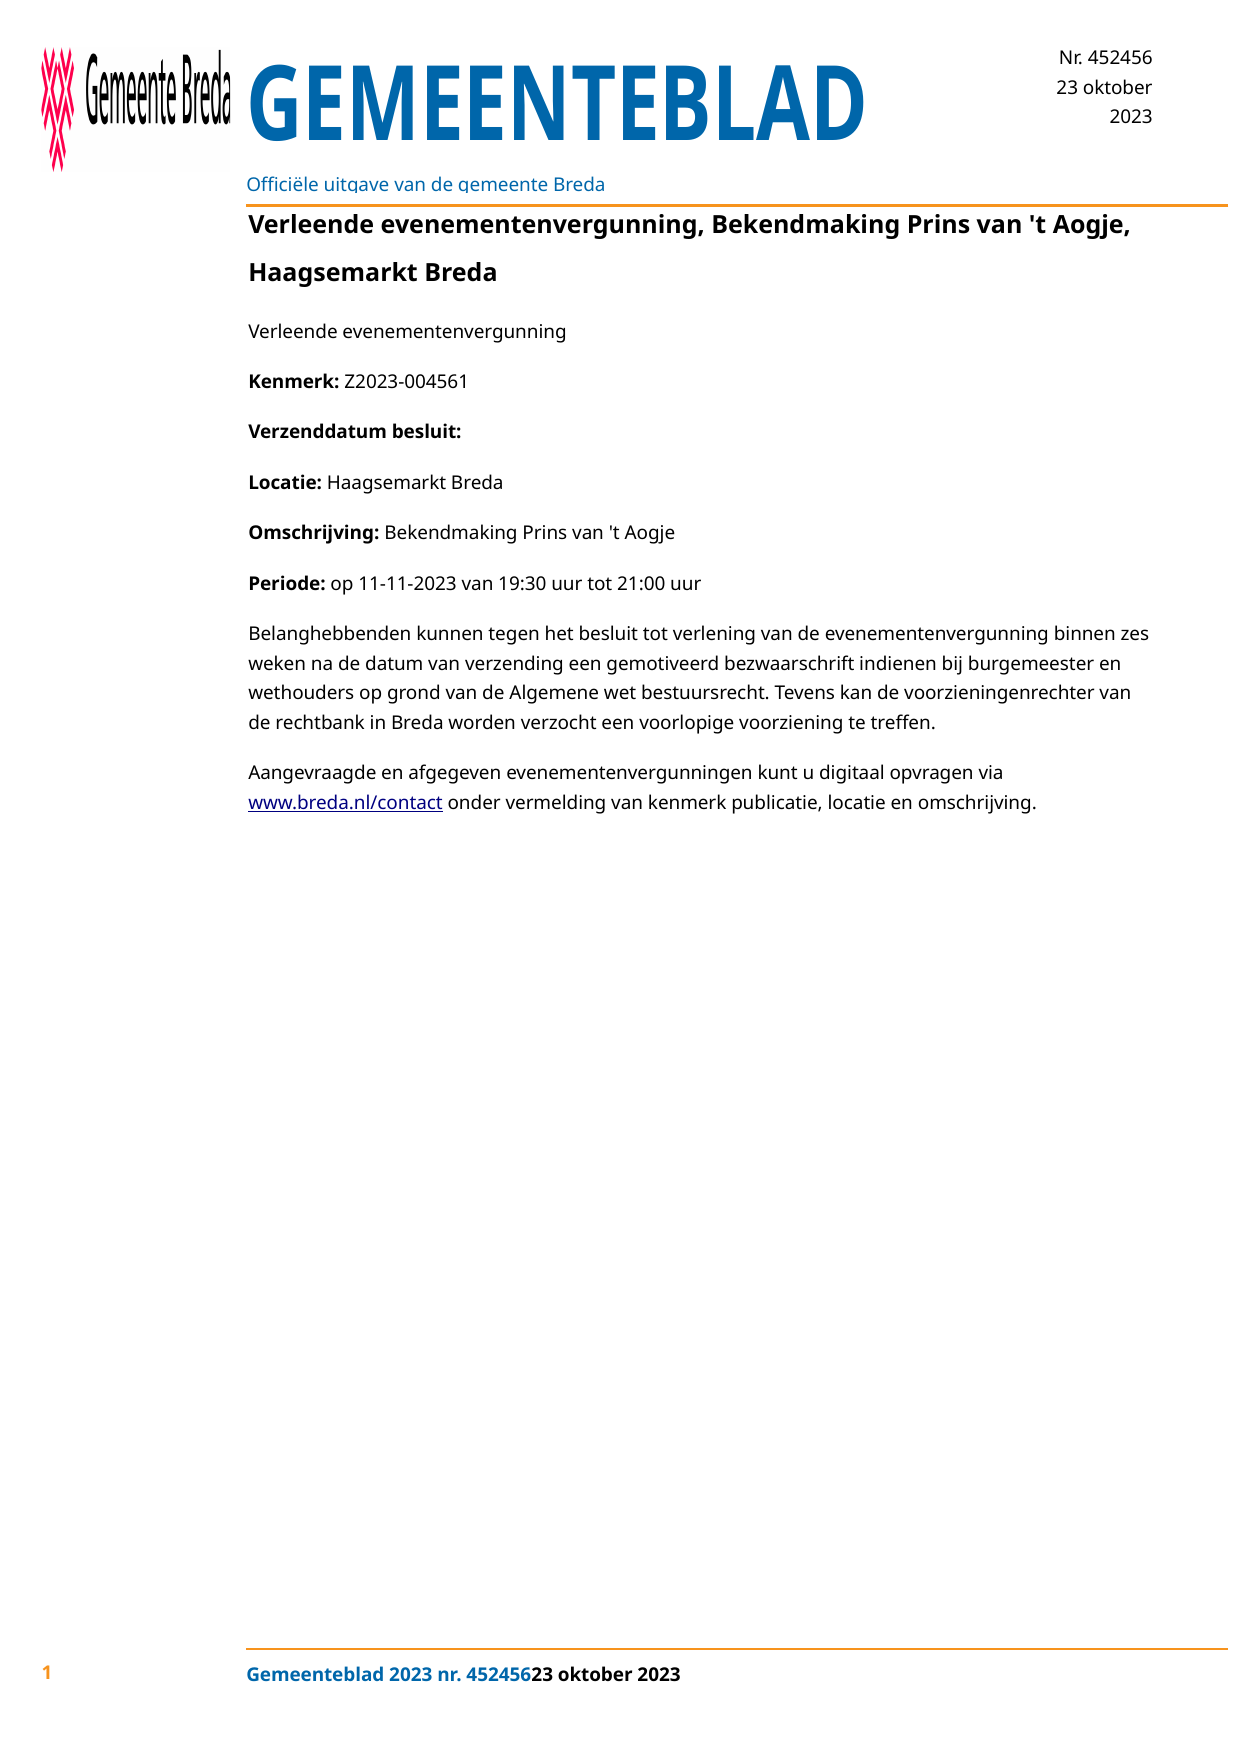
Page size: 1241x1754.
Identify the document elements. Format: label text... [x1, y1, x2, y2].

text Locatie: Haagsemarkt Breda [248, 469, 1152, 495]
text Belanghebbenden kunnen tegen het besluit tot verlening van de evenementenvergunning binnen zes weken na de datum van verzending een gemotiveerd bezwaarschrift indienen bij burgemeester en wethouders op grond van de Algemene wet bestuursrecht. Tevens kan de voorzieningenrechter van de rechtbank in Breda worden verzocht een voorlopige voorziening te treffen. [248, 620, 1152, 735]
text Verleende evenementenvergunning [248, 318, 1152, 344]
picture [41, 47, 231, 172]
text Omschrijving: Bekendmaking Prins van 't Aogje [248, 519, 1152, 545]
text Verzenddatum besluit: [248, 419, 1152, 444]
text Periode: op 11-11-2023 van 19:30 uur tot 21:00 uur [248, 570, 1152, 596]
text Aangevraagde en afgegeven evenementenvergunningen kunt u digitaal opvragen via www.breda.nl/contact onder vermelding van kenmerk publicatie, locatie en omschrijving. [248, 759, 1152, 815]
text Kenmerk: Z2023-004561 [248, 368, 1152, 394]
text Verleende evenementenvergunning, Bekendmaking Prins van 't Aogje, Haagsemarkt Breda [248, 207, 1152, 288]
